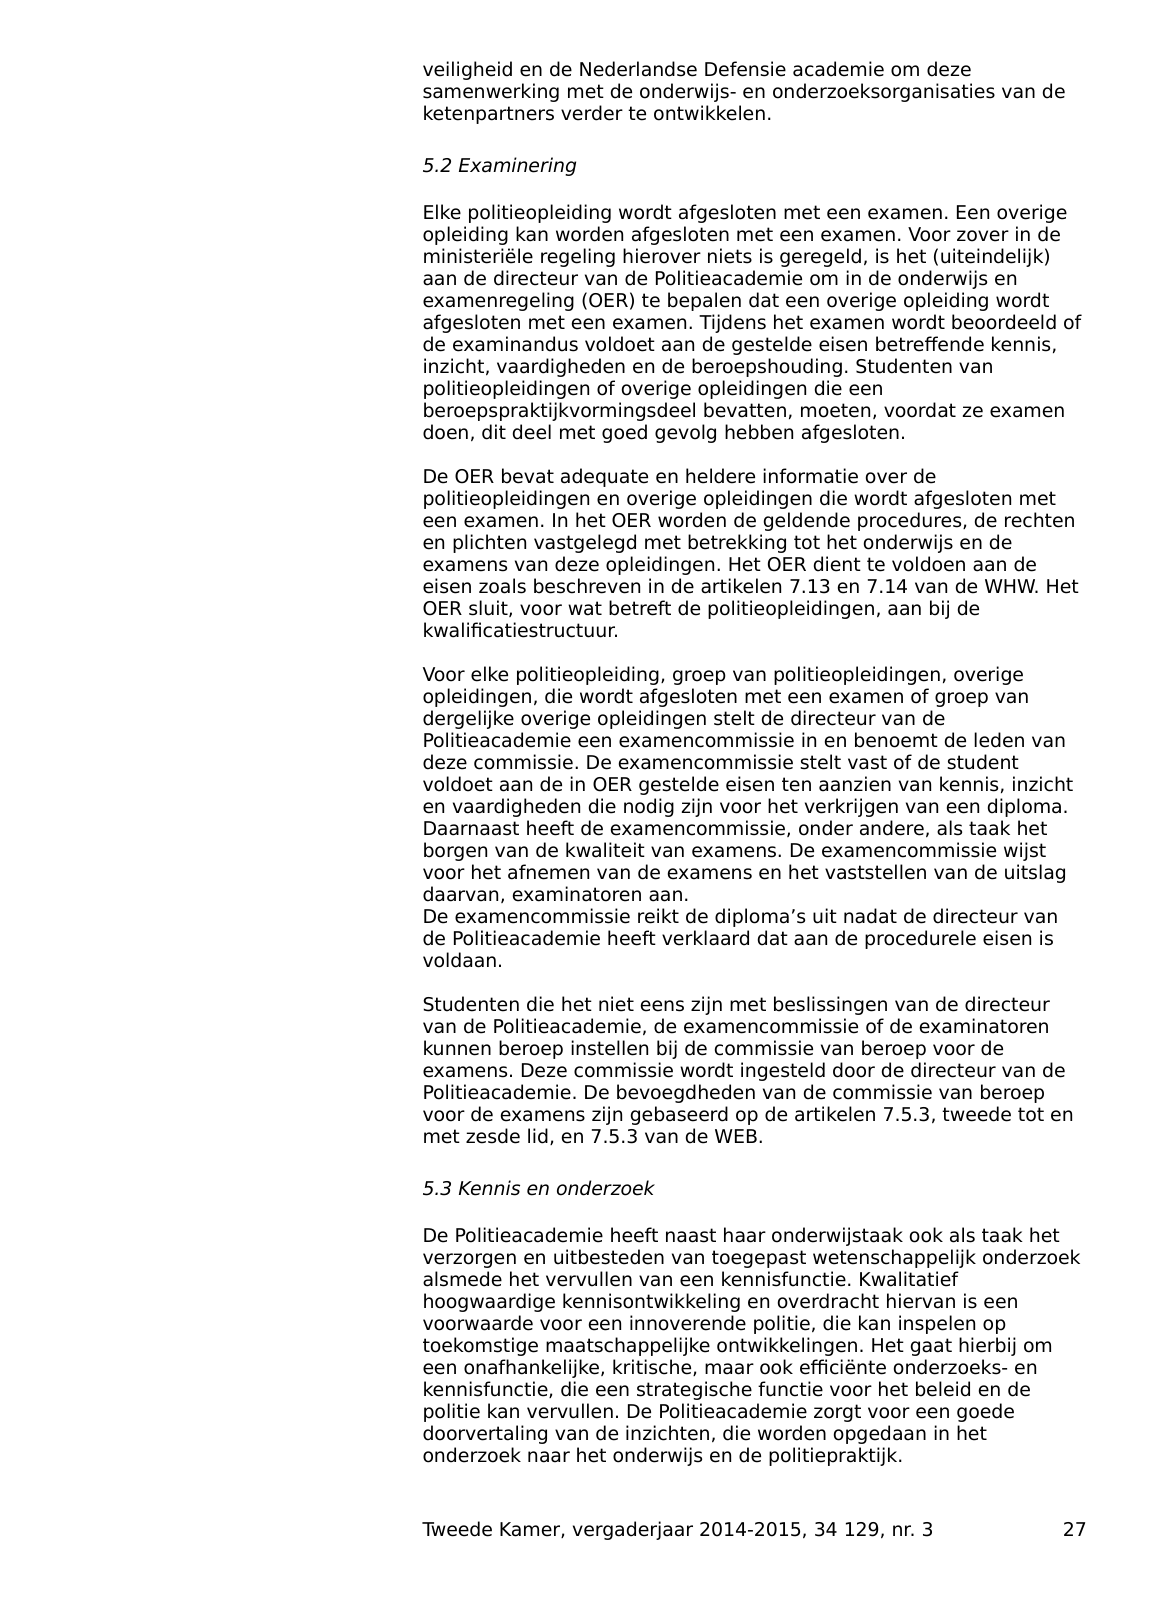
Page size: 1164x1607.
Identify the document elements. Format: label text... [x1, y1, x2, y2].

text De Politieacademie heeft naast haar onderwijstaak ook als taak het verzorgen en uitbesteden van toegepast wetenschappelijk onderzoek alsmede het vervullen van een kennisfunctie. Kwalitatief hoogwaardige kennisontwikkeling en overdracht hiervan is een voorwaarde voor een innoverende politie, die kan inspelen op toekomstige maatschappelijke ontwikkelingen. Het gaat hierbij om een onafhankelijke, kritische, maar ook efficiënte onderzoeks- en kennisfunctie, die een strategische functie voor het beleid en de politie kan vervullen. De Politieacademie zorgt voor een goede doorvertaling van de inzichten, die worden opgedaan in het onderzoek naar het onderwijs en de politiepraktijk. [422, 1225, 1087, 1466]
subtitle 5.3 Kennis en onderzoek [422, 1178, 1087, 1200]
subtitle 5.2 Examinering [422, 155, 1087, 177]
text Studenten die het niet eens zijn met beslissingen van de directeur van de Politieacademie, de examencommissie of de examinatoren kunnen beroep instellen bij de commissie van beroep voor de examens. Deze commissie wordt ingesteld door de directeur van de Politieacademie. De bevoegdheden van de commissie van beroep voor de examens zijn gebaseerd op de artikelen 7.5.3, tweede tot en met zesde lid, en 7.5.3 van de WEB. [422, 994, 1087, 1148]
text Voor elke politieopleiding, groep van politieopleidingen, overige opleidingen, die wordt afgesloten met een examen of groep van dergelijke overige opleidingen stelt de directeur van de Politieacademie een examencommissie in en benoemt de leden van deze commissie. De examencommissie stelt vast of de student voldoet aan de in OER gestelde eisen ten aanzien van kennis, inzicht en vaardigheden die nodig zijn voor het verkrijgen van een diploma. Daarnaast heeft de examencommissie, onder andere, als taak het borgen van de kwaliteit van examens. De examencommissie wijst voor het afnemen van de examens en het vaststellen van de uitslag daarvan, examinatoren aan. [422, 664, 1087, 906]
text De OER bevat adequate en heldere informatie over de politieopleidingen en overige opleidingen die wordt afgesloten met een examen. In het OER worden de geldende procedures, de rechten en plichten vastgelegd met betrekking tot het onderwijs en de examens van deze opleidingen. Het OER dient te voldoen aan de eisen zoals beschreven in de artikelen 7.13 en 7.14 van de WHW. Het OER sluit, voor wat betreft de politieopleidingen, aan bij de kwalificatiestructuur. [422, 466, 1087, 642]
text Elke politieopleiding wordt afgesloten met een examen. Een overige opleiding kan worden afgesloten met een examen. Voor zover in de ministeriële regeling hierover niets is geregeld, is het (uiteindelijk) aan de directeur van de Politieacademie om in de onderwijs en examenregeling (OER) te bepalen dat een overige opleiding wordt afgesloten met een examen. Tijdens het examen wordt beoordeeld of de examinandus voldoet aan de gestelde eisen betreffende kennis, inzicht, vaardigheden en de beroepshouding. Studenten van politieopleidingen of overige opleidingen die een beroepspraktijkvormingsdeel bevatten, moeten, voordat ze examen doen, dit deel met goed gevolg hebben afgesloten. [422, 202, 1087, 444]
text veiligheid en de Nederlandse Defensie academie om deze samenwerking met de onderwijs- en onderzoeksorganisaties van de ketenpartners verder te ontwikkelen. [422, 59, 1087, 125]
text De examencommissie reikt de diploma’s uit nadat de directeur van de Politieacademie heeft verklaard dat aan de procedurele eisen is voldaan. [422, 906, 1087, 972]
